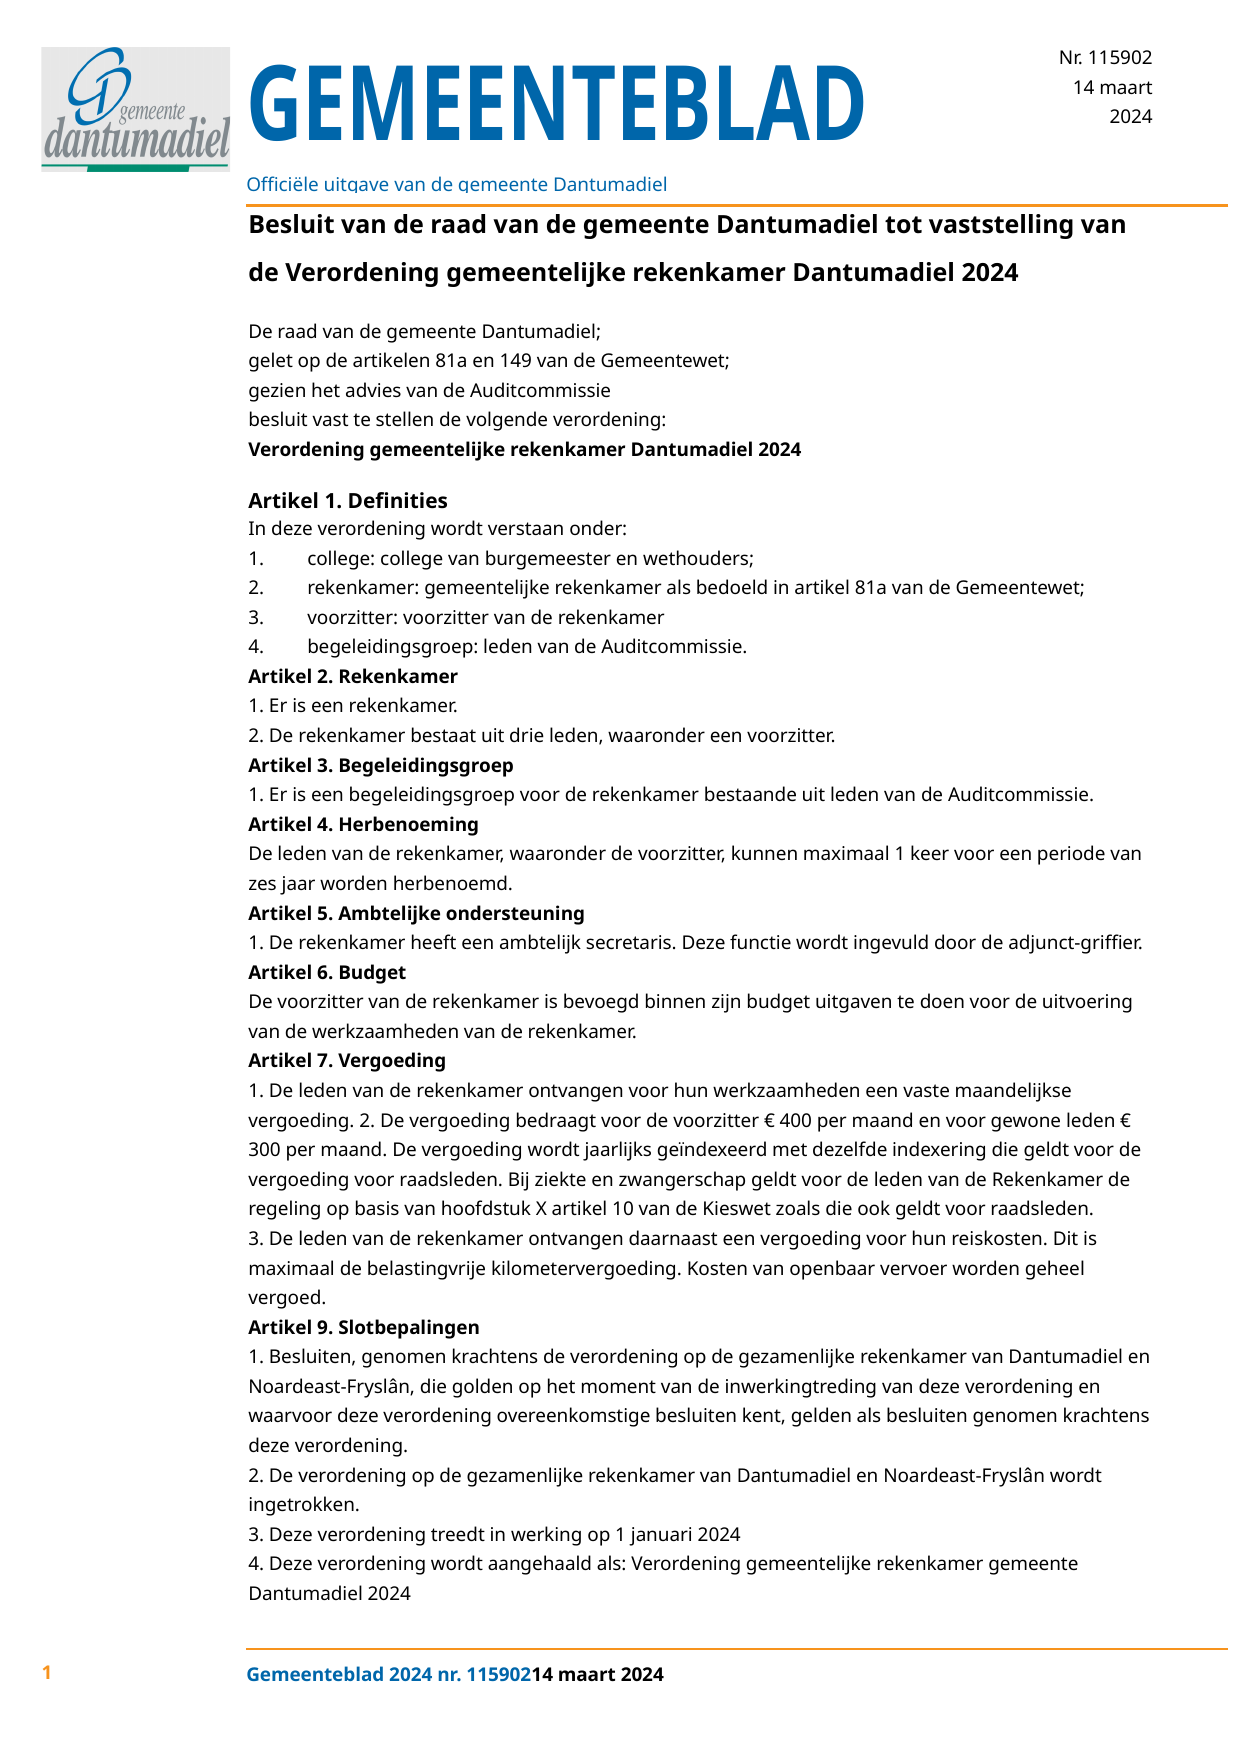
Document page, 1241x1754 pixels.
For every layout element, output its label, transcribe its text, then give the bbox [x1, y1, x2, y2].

list rekenkamer: gemeentelijke rekenkamer als bedoeld in artikel 81a van de Gemeentewet; [248, 574, 1152, 600]
list college: college van burgemeester en wethouders; [248, 545, 1152, 570]
list begeleidingsgroep: leden van de Auditcommissie. [248, 633, 1152, 659]
text Verordening gemeentelijke rekenkamer Dantumadiel 2024 [248, 436, 1152, 462]
text 3. De leden van de rekenkamer ontvangen daarnaast een vergoeding voor hun reiskosten. Dit is maximaal de belastingvrije kilometervergoeding. Kosten van openbaar vervoer worden geheel vergoed. [248, 1225, 1152, 1310]
text 1. De leden van de rekenkamer ontvangen voor hun werkzaamheden een vaste maandelijkse vergoeding. 2. De vergoeding bedraagt voor de voorzitter € 400 per maand en voor gewone leden € 300 per maand. De vergoeding wordt jaarlijks geïndexeerd met dezelfde indexering die geldt voor de vergoeding voor raadsleden. Bij ziekte en zwangerschap geldt voor de leden van de Rekenkamer de regeling op basis van hoofdstuk X artikel 10 van de Kieswet zoals die ook geldt voor raadsleden. [248, 1077, 1152, 1221]
text gelet op de artikelen 81a en 149 van de Gemeentewet; [248, 347, 1152, 373]
text 1. Er is een begeleidingsgroep voor de rekenkamer bestaande uit leden van de Auditcommissie. [248, 781, 1152, 807]
text Artikel 4. Herbenoeming [248, 811, 1152, 837]
text Artikel 2. Rekenkamer [248, 663, 1152, 689]
text 2. De rekenkamer bestaat uit drie leden, waaronder een voorzitter. [248, 722, 1152, 748]
picture [41, 47, 231, 172]
text besluit vast te stellen de volgende verordening: [248, 407, 1152, 432]
text 1. Er is een rekenkamer. [248, 693, 1152, 718]
text In deze verordening wordt verstaan onder: [248, 515, 1152, 541]
text Artikel 6. Budget [248, 959, 1152, 984]
text 2. De verordening op de gezamenlijke rekenkamer van Dantumadiel en Noardeast-Fryslân wordt ingetrokken. [248, 1462, 1152, 1517]
text De raad van de gemeente Dantumadiel; [248, 318, 1152, 344]
text Besluit van de raad van de gemeente Dantumadiel tot vaststelling van de Verordening gemeentelijke rekenkamer Dantumadiel 2024 [248, 207, 1152, 288]
text 4. Deze verordening wordt aangehaald als: Verordening gemeentelijke rekenkamer gemeente Dantumadiel 2024 [248, 1551, 1152, 1606]
text Artikel 9. Slotbepalingen [248, 1314, 1152, 1339]
text De leden van de rekenkamer, waaronder de voorzitter, kunnen maximaal 1 keer voor een periode van zes jaar worden herbenoemd. [248, 841, 1152, 896]
text 1. De rekenkamer heeft een ambtelijk secretaris. Deze functie wordt ingevuld door de adjunct-griffier. [248, 929, 1152, 955]
text 1. Besluiten, genomen krachtens de verordening op de gezamenlijke rekenkamer van Dantumadiel en Noardeast-Fryslân, die golden op het moment van de inwerkingtreding van deze verordening en waarvoor deze verordening overeenkomstige besluiten kent, gelden als besluiten genomen krachtens deze verordening. [248, 1343, 1152, 1458]
text De voorzitter van de rekenkamer is bevoegd binnen zijn budget uitgaven te doen voor de uitvoering van de werkzaamheden van de rekenkamer. [248, 988, 1152, 1044]
text gezien het advies van de Auditcommissie [248, 377, 1152, 403]
list voorzitter: voorzitter van de rekenkamer [248, 604, 1152, 629]
text 3. Deze verordening treedt in werking op 1 januari 2024 [248, 1521, 1152, 1547]
text Artikel 5. Ambtelijke ondersteuning [248, 900, 1152, 925]
text Artikel 1. Definities [248, 487, 1152, 515]
text Artikel 3. Begeleidingsgroep [248, 752, 1152, 777]
text Artikel 7. Vergoeding [248, 1048, 1152, 1073]
